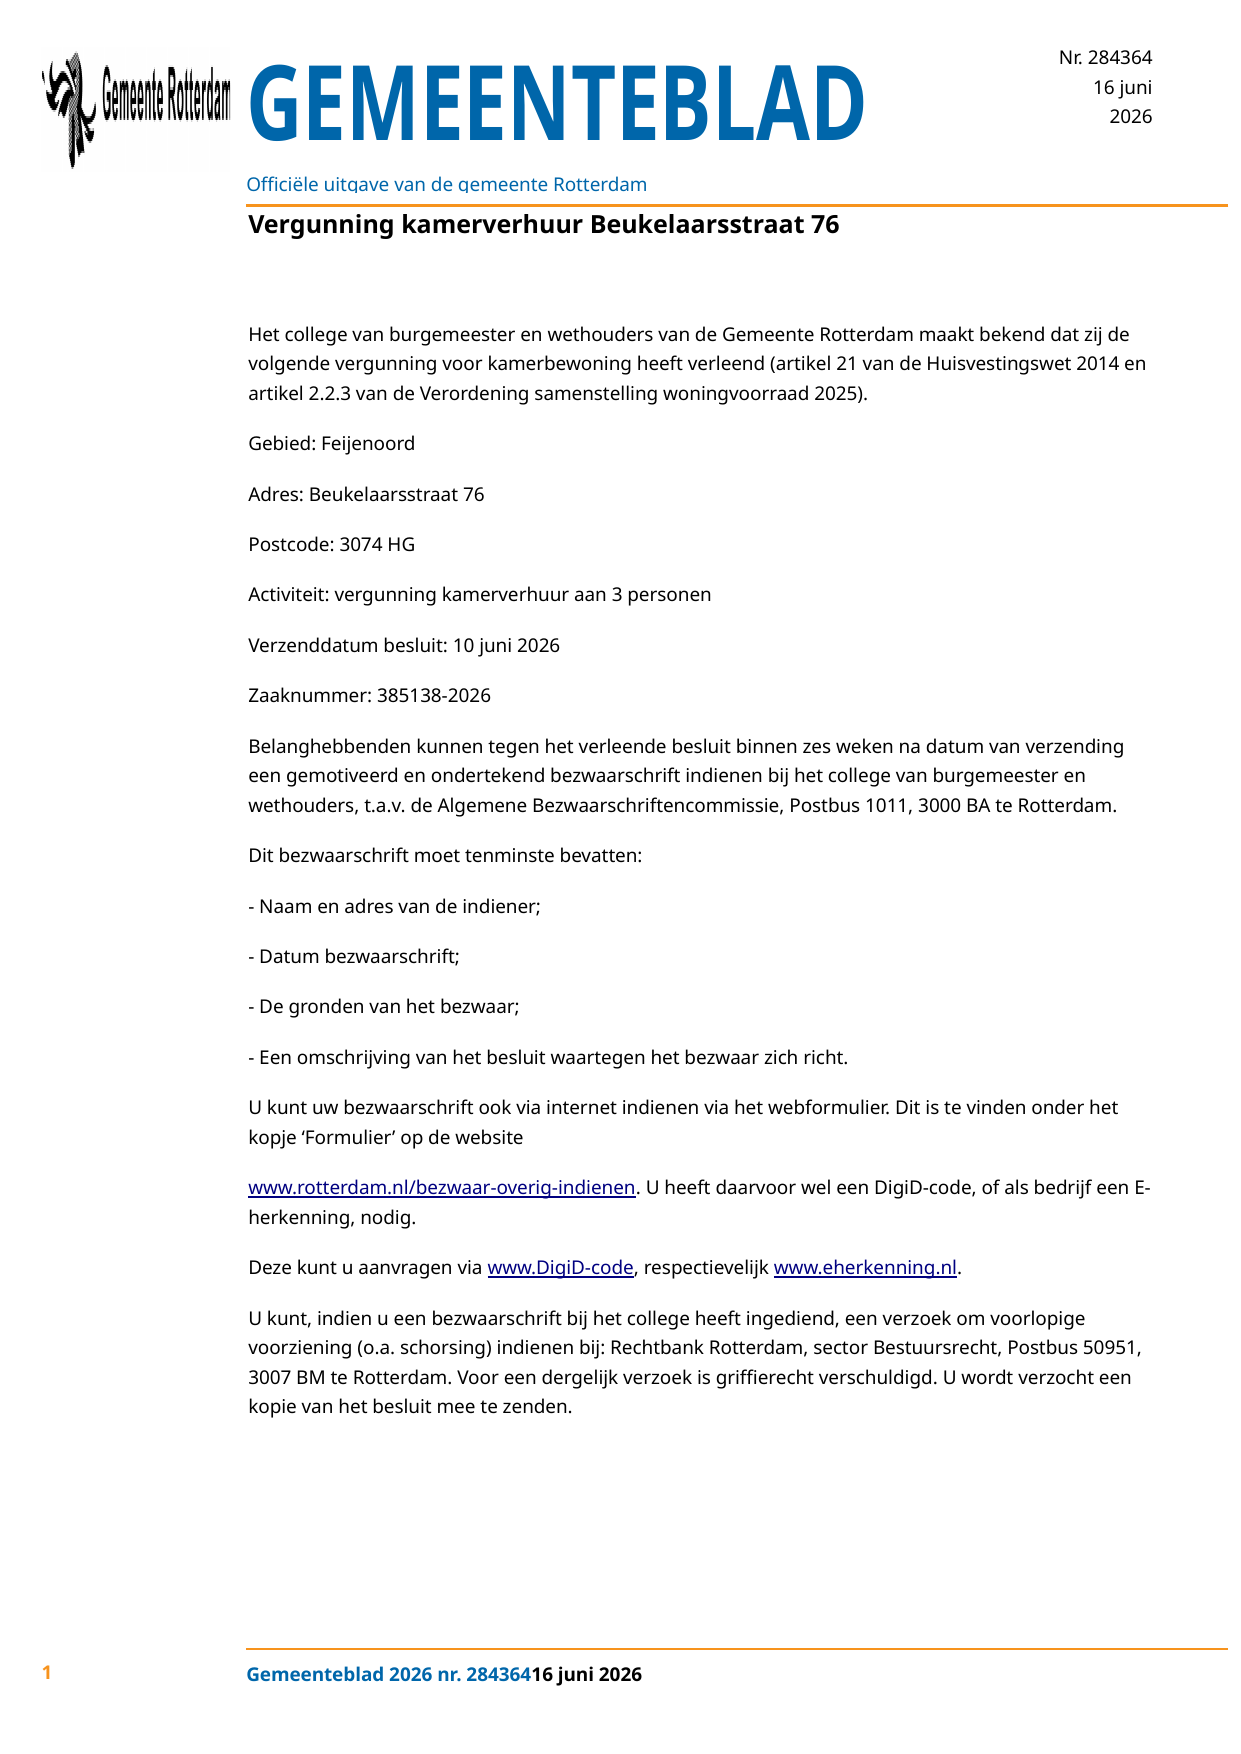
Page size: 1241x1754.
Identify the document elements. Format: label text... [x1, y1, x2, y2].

text Het college van burgemeester en wethouders van de Gemeente Rotterdam maakt bekend dat zij de volgende vergunning voor kamerbewoning heeft verleend (artikel 21 van de Huisvestingswet 2014 en artikel 2.2.3 van de Verordening samenstelling woningvoorraad 2025). [248, 321, 1152, 406]
text Zaaknummer: 385138-2026 [248, 682, 1152, 708]
text - Naam en adres van de indiener; [248, 893, 1152, 918]
text - Datum bezwaarschrift; [248, 943, 1152, 969]
text - Een omschrijving van het besluit waartegen het bezwaar zich richt. [248, 1044, 1152, 1070]
text Belanghebbenden kunnen tegen het verleende besluit binnen zes weken na datum van verzending een gemotiveerd en ondertekend bezwaarschrift indienen bij het college van burgemeester en wethouders, t.a.v. de Algemene Bezwaarschriftencommissie, Postbus 1011, 3000 BA te Rotterdam. [248, 733, 1152, 818]
text www.rotterdam.nl/bezwaar-overig-indienen. U heeft daarvoor wel een DigiD-code, of als bedrijf een E-herkenning, nodig. [248, 1174, 1152, 1230]
text Gebied: Feijenoord [248, 430, 1152, 456]
text U kunt, indien u een bezwaarschrift bij het college heeft ingediend, een verzoek om voorlopige voorziening (o.a. schorsing) indienen bij: Rechtbank Rotterdam, sector Bestuursrecht, Postbus 50951, 3007 BM te Rotterdam. Voor een dergelijk verzoek is griffierecht verschuldigd. U wordt verzocht een kopie van het besluit mee te zenden. [248, 1305, 1152, 1419]
text - De gronden van het bezwaar; [248, 994, 1152, 1019]
text Postcode: 3074 HG [248, 531, 1152, 557]
text Verzenddatum besluit: 10 juni 2026 [248, 632, 1152, 658]
text Dit bezwaarschrift moet tenminste bevatten: [248, 842, 1152, 868]
text Activiteit: vergunning kamerverhuur aan 3 personen [248, 582, 1152, 607]
picture [41, 47, 231, 172]
text Adres: Beukelaarsstraat 76 [248, 481, 1152, 506]
text Vergunning kamerverhuur Beukelaarsstraat 76 [248, 207, 1152, 241]
text U kunt uw bezwaarschrift ook via internet indienen via het webformulier. Dit is te vinden onder het kopje ‘Formulier’ op de website [248, 1094, 1152, 1150]
text Deze kunt u aanvragen via www.DigiD-code, respectievelijk www.eherkenning.nl. [248, 1254, 1152, 1280]
